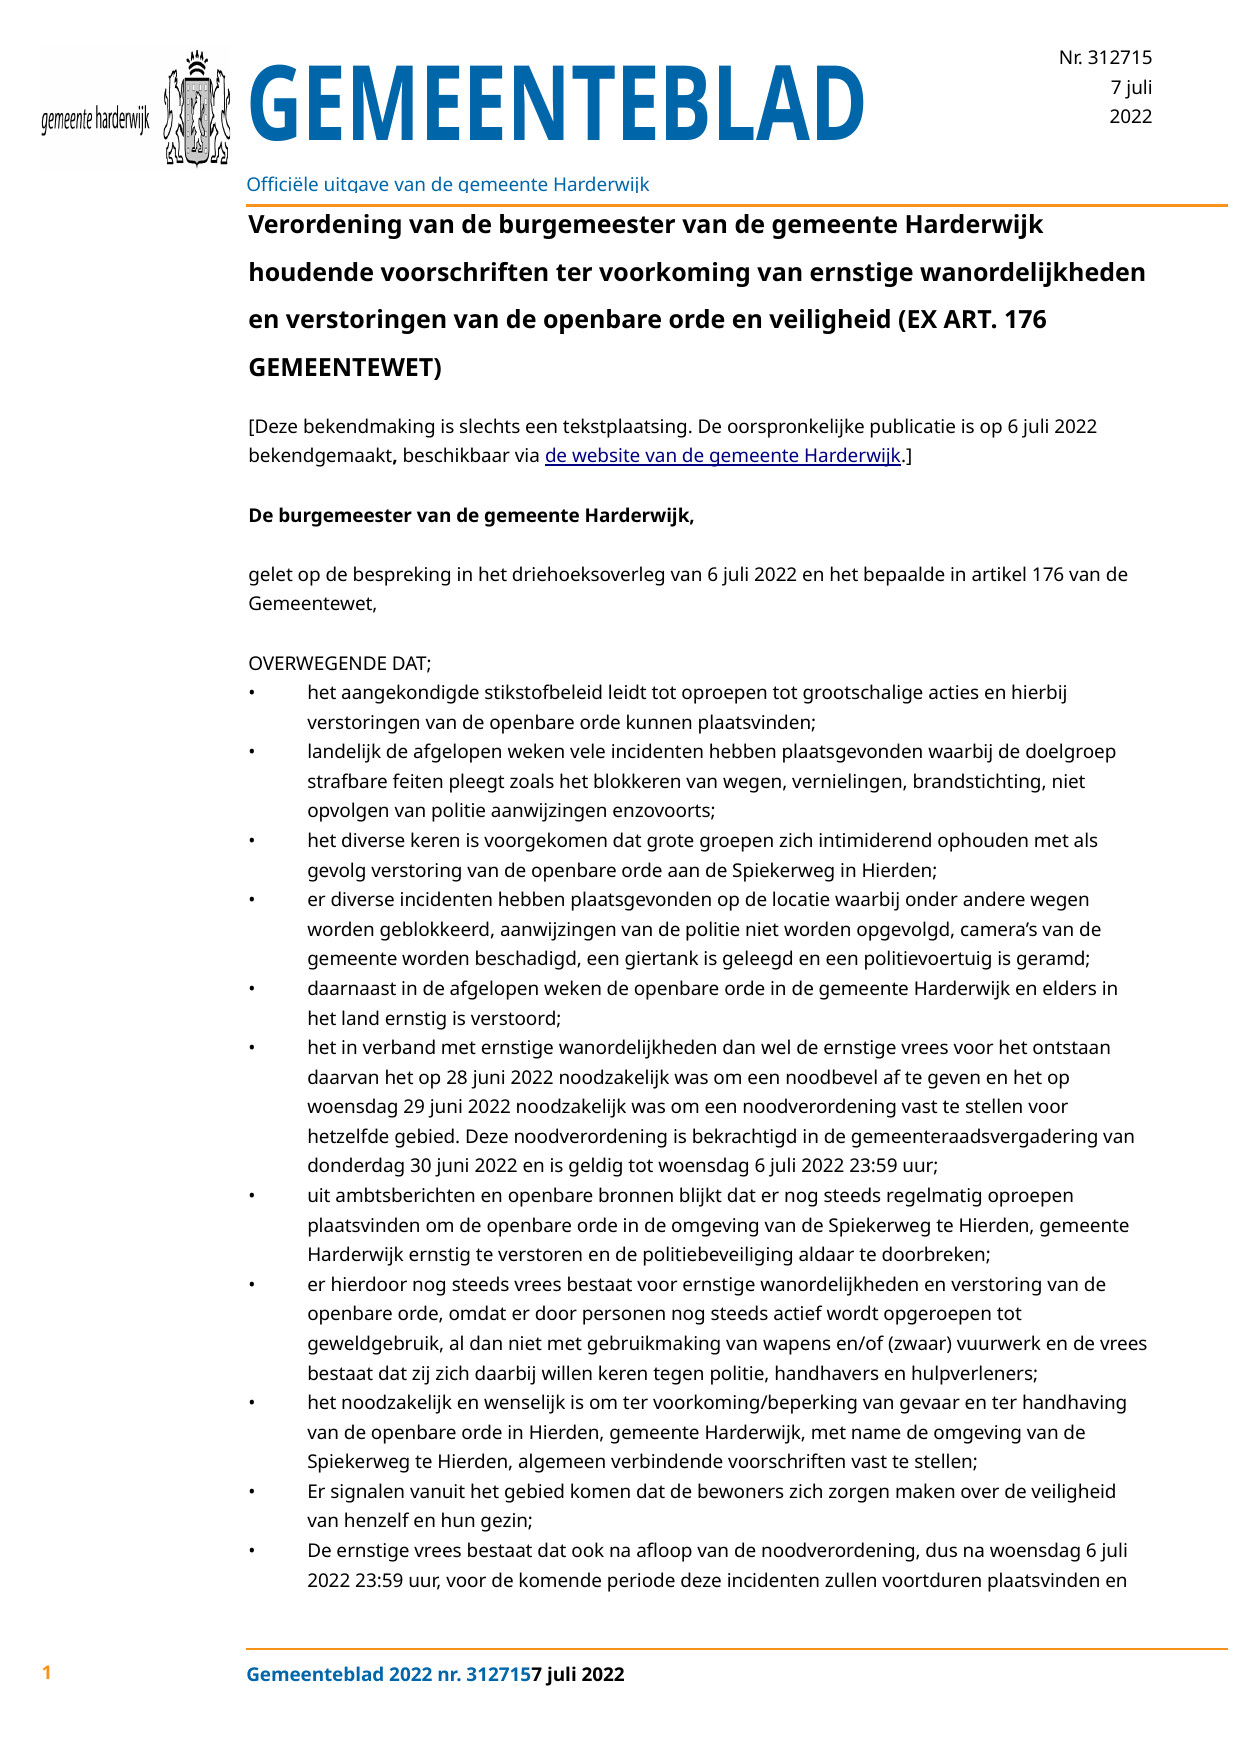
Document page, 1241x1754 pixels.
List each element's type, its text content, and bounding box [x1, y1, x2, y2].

picture [41, 47, 231, 172]
text gelet op de bespreking in het driehoeksoverleg van 6 juli 2022 en het bepaalde in artikel 176 van de Gemeentewet, [248, 561, 1152, 616]
list het noodzakelijk en wenselijk is om ter voorkoming/beperking van gevaar en ter handhaving van de openbare orde in Hierden, gemeente Harderwijk, met name de omgeving van de Spiekerweg te Hierden, algemeen verbindende voorschriften vast te stellen; [248, 1389, 1152, 1474]
list daarnaast in de afgelopen weken de openbare orde in de gemeente Harderwijk en elders in het land ernstig is verstoord; [248, 975, 1152, 1031]
list het in verband met ernstige wanordelijkheden dan wel de ernstige vrees voor het ontstaan daarvan het op 28 juni 2022 noodzakelijk was om een noodbevel af te geven en het op woensdag 29 juni 2022 noodzakelijk was om een noodverordening vast te stellen voor hetzelfde gebied. Deze noodverordening is bekrachtigd in de gemeenteraadsvergadering van donderdag 30 juni 2022 en is geldig tot woensdag 6 juli 2022 23:59 uur; [248, 1034, 1152, 1178]
text [Deze bekendmaking is slechts een tekstplaatsing. De oorspronkelijke publicatie is op 6 juli 2022 bekendgemaakt, beschikbaar via de website van de gemeente Harderwijk.] [248, 413, 1152, 468]
list er diverse incidenten hebben plaatsgevonden op de locatie waarbij onder andere wegen worden geblokkeerd, aanwijzingen van de politie niet worden opgevolgd, camera’s van de gemeente worden beschadigd, een giertank is geleegd en een politievoertuig is geramd; [248, 886, 1152, 971]
list landelijk de afgelopen weken vele incidenten hebben plaatsgevonden waarbij de doelgroep strafbare feiten pleegt zoals het blokkeren van wegen, vernielingen, brandstichting, niet opvolgen van politie aanwijzingen enzovoorts; [248, 738, 1152, 823]
list Er signalen vanuit het gebied komen dat de bewoners zich zorgen maken over de veiligheid van henzelf en hun gezin; [248, 1478, 1152, 1533]
text De burgemeester van de gemeente Harderwijk, [248, 502, 1152, 528]
list er hierdoor nog steeds vrees bestaat voor ernstige wanordelijkheden en verstoring van de openbare orde, omdat er door personen nog steeds actief wordt opgeroepen tot geweldgebruik, al dan niet met gebruikmaking van wapens en/of (zwaar) vuurwerk en de vrees bestaat dat zij zich daarbij willen keren tegen politie, handhavers en hulpverleners; [248, 1271, 1152, 1386]
list het aangekondigde stikstofbeleid leidt tot oproepen tot grootschalige acties en hierbij verstoringen van de openbare orde kunnen plaatsvinden; [248, 679, 1152, 735]
list De ernstige vrees bestaat dat ook na afloop van de noodverordening, dus na woensdag 6 juli 2022 23:59 uur, voor de komende periode deze incidenten zullen voortduren plaatsvinden en [248, 1537, 1152, 1593]
list het diverse keren is voorgekomen dat grote groepen zich intimiderend ophouden met als gevolg verstoring van de openbare orde aan de Spiekerweg in Hierden; [248, 827, 1152, 883]
text OVERWEGENDE DAT; [248, 650, 1152, 676]
list uit ambtsberichten en openbare bronnen blijkt dat er nog steeds regelmatig oproepen plaatsvinden om de openbare orde in de omgeving van de Spiekerweg te Hierden, gemeente Harderwijk ernstig te verstoren en de politiebeveiliging aldaar te doorbreken; [248, 1182, 1152, 1267]
text Verordening van de burgemeester van de gemeente Harderwijk houdende voorschriften ter voorkoming van ernstige wanordelijkheden en verstoringen van de openbare orde en veiligheid (EX ART. 176 GEMEENTEWET) [248, 207, 1152, 384]
